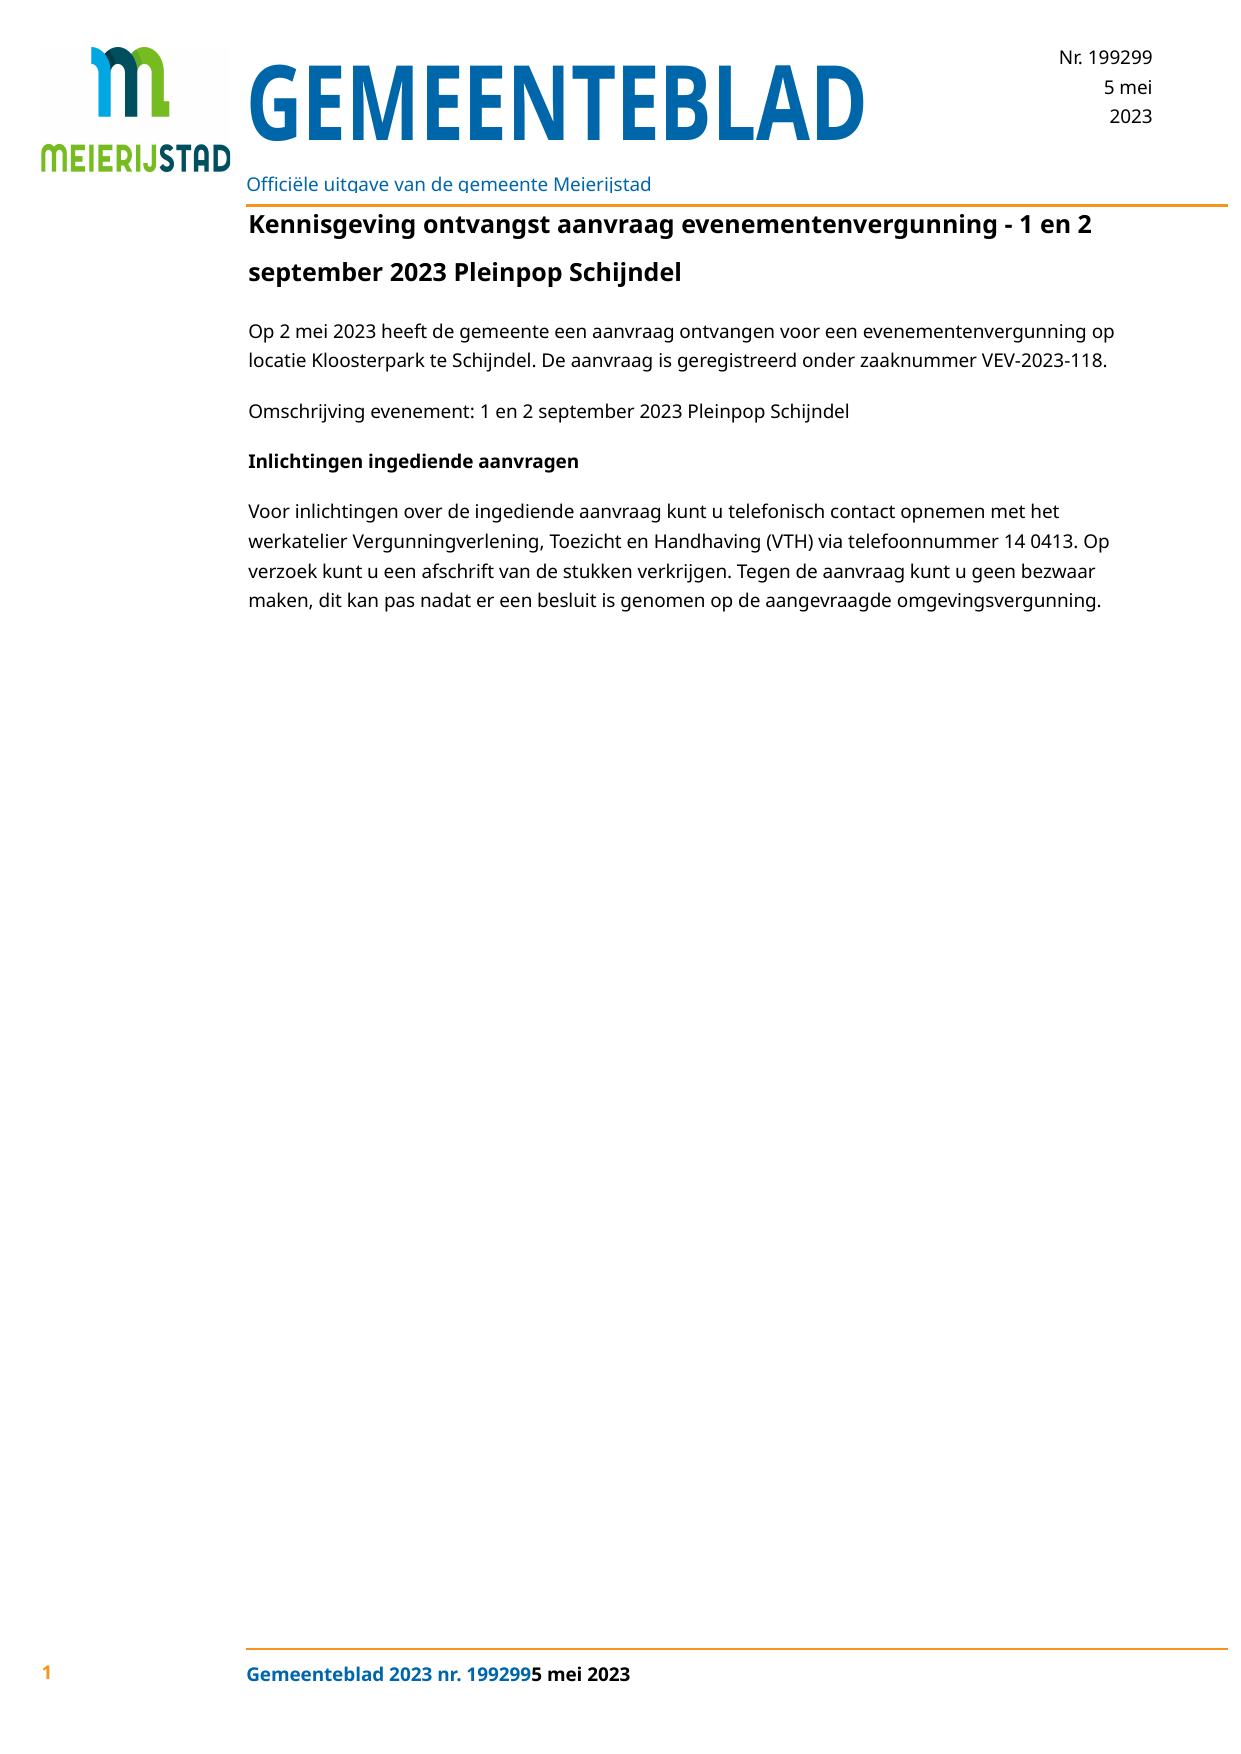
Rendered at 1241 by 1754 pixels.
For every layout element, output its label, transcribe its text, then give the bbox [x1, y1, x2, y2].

text Voor inlichtingen over de ingediende aanvraag kunt u telefonisch contact opnemen met het werkatelier Vergunningverlening, Toezicht en Handhaving (VTH) via telefoonnummer 14 0413. Op verzoek kunt u een afschrift van de stukken verkrijgen. Tegen de aanvraag kunt u geen bezwaar maken, dit kan pas nadat er een besluit is genomen op de aangevraagde omgevingsvergunning. [248, 499, 1152, 613]
text Kennisgeving ontvangst aanvraag evenementenvergunning - 1 en 2 september 2023 Pleinpop Schijndel [248, 207, 1152, 288]
text Op 2 mei 2023 heeft de gemeente een aanvraag ontvangen voor een evenementenvergunning op locatie Kloosterpark te Schijndel. De aanvraag is geregistreerd onder zaaknummer VEV-2023-118. [248, 318, 1152, 373]
text Inlichtingen ingediende aanvragen [248, 448, 1152, 474]
picture [41, 47, 231, 172]
text Omschrijving evenement: 1 en 2 september 2023 Pleinpop Schijndel [248, 398, 1152, 424]
